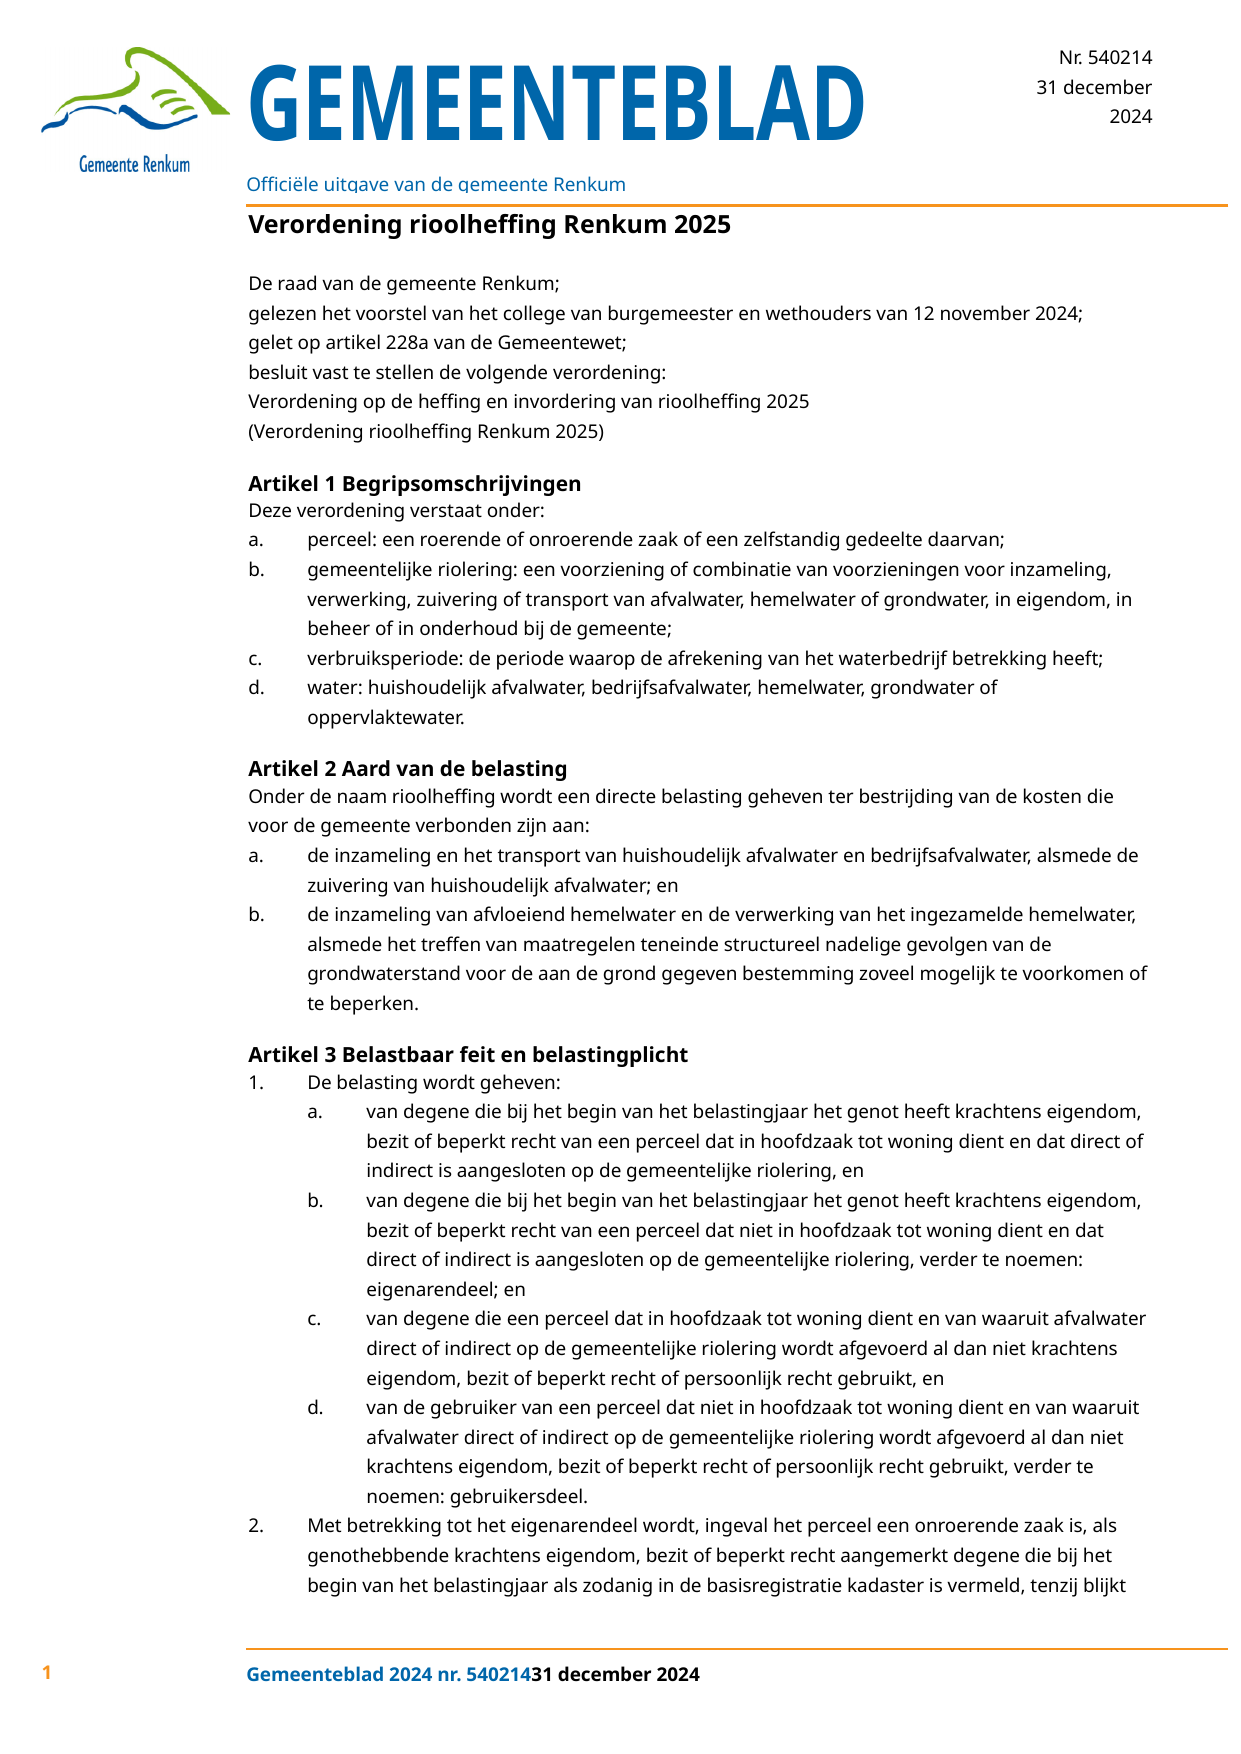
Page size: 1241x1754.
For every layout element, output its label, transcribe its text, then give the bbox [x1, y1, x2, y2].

text Artikel 2 Aard van de belasting [248, 754, 1152, 783]
text Artikel 1 Begripsomschrijvingen [248, 469, 1152, 497]
text besluit vast te stellen de volgende verordening: [248, 359, 1152, 385]
list van degene die een perceel dat in hoofdzaak tot woning dient en van waaruit afvalwater direct of indirect op de gemeentelijke riolering wordt afgevoerd al dan niet krachtens eigendom, bezit of beperkt recht of persoonlijk recht gebruikt, en [307, 1306, 1152, 1391]
list verbruiksperiode: de periode waarop de afrekening van het waterbedrijf betrekking heeft; [248, 645, 1152, 671]
list van degene die bij het begin van het belastingjaar het genot heeft krachtens eigendom, bezit of beperkt recht van een perceel dat in hoofdzaak tot woning dient en dat direct of indirect is aangesloten op de gemeentelijke riolering, en [307, 1098, 1152, 1183]
text (Verordening rioolheffing Renkum 2025) [248, 418, 1152, 444]
text Onder de naam rioolheffing wordt een directe belasting geheven ter bestrijding van de kosten die voor de gemeente verbonden zijn aan: [248, 783, 1152, 838]
list perceel: een roerende of onroerende zaak of een zelfstandig gedeelte daarvan; [248, 527, 1152, 552]
text gelezen het voorstel van het college van burgemeester en wethouders van 12 november 2024; [248, 300, 1152, 326]
list water: huishoudelijk afvalwater, bedrijfsafvalwater, hemelwater, grondwater of oppervlaktewater. [248, 674, 1152, 730]
text Artikel 3 Belastbaar feit en belastingplicht [248, 1041, 1152, 1069]
text Verordening rioolheffing Renkum 2025 [248, 207, 1152, 241]
list gemeentelijke riolering: een voorziening of combinatie van voorzieningen voor inzameling, verwerking, zuivering of transport van afvalwater, hemelwater of grondwater, in eigendom, in beheer of in onderhoud bij de gemeente; [248, 556, 1152, 641]
list de inzameling en het transport van huishoudelijk afvalwater en bedrijfsafvalwater, alsmede de zuivering van huishoudelijk afvalwater; en [248, 842, 1152, 897]
text Verordening op de heffing en invordering van rioolheffing 2025 [248, 389, 1152, 414]
picture [41, 47, 231, 172]
text gelet op artikel 228a van de Gemeentewet; [248, 329, 1152, 355]
list Met betrekking tot het eigenarendeel wordt, ingeval het perceel een onroerende zaak is, als genothebbende krachtens eigendom, bezit of beperkt recht aangemerkt degene die bij het begin van het belastingjaar als zodanig in de basisregistratie kadaster is vermeld, tenzij blijkt [248, 1513, 1152, 1598]
list de inzameling van afvloeiend hemelwater en de verwerking van het ingezamelde hemelwater, alsmede het treffen van maatregelen teneinde structureel nadelige gevolgen van de grondwaterstand voor de aan de grond gegeven bestemming zoveel mogelijk te voorkomen of te beperken. [248, 901, 1152, 1016]
list De belasting wordt geheven: [248, 1069, 1152, 1095]
text Deze verordening verstaat onder: [248, 497, 1152, 523]
list van degene die bij het begin van het belastingjaar het genot heeft krachtens eigendom, bezit of beperkt recht van een perceel dat niet in hoofdzaak tot woning dient en dat direct of indirect is aangesloten op de gemeentelijke riolering, verder te noemen: eigenarendeel; en [307, 1187, 1152, 1302]
text De raad van de gemeente Renkum; [248, 270, 1152, 296]
list van de gebruiker van een perceel dat niet in hoofdzaak tot woning dient en van waaruit afvalwater direct of indirect op de gemeentelijke riolering wordt afgevoerd al dan niet krachtens eigendom, bezit of beperkt recht of persoonlijk recht gebruikt, verder te noemen: gebruikersdeel. [307, 1394, 1152, 1509]
